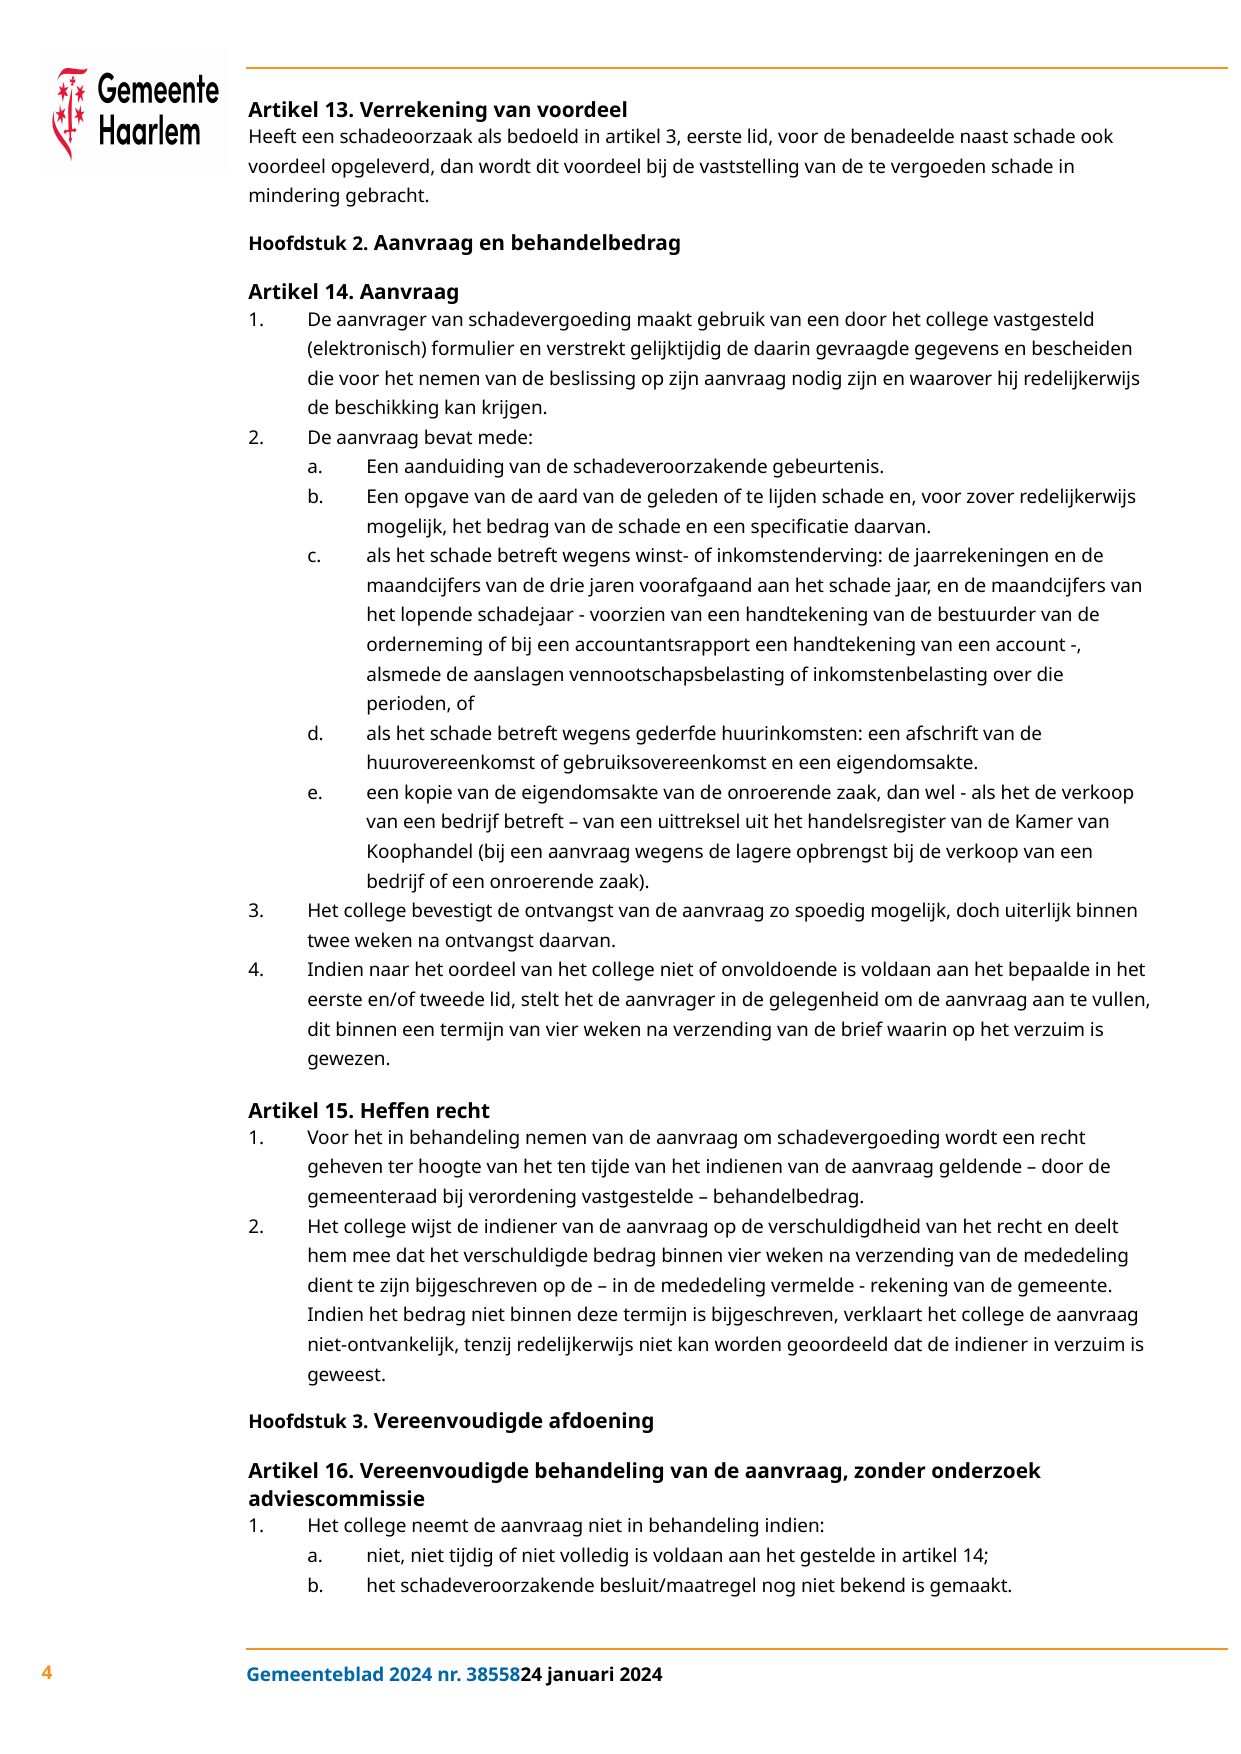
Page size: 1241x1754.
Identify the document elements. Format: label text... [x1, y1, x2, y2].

list De aanvraag bevat mede: [248, 424, 1152, 450]
list De aanvrager van schadevergoeding maakt gebruik van een door het college vastgesteld (elektronisch) formulier en verstrekt gelijktijdig de daarin gevraagde gegevens en bescheiden die voor het nemen van de beslissing op zijn aanvraag nodig zijn en waarover hij redelijkerwijs de beschikking kan krijgen. [248, 306, 1152, 420]
text Artikel 16. Vereenvoudigde behandeling van de aanvraag, zonder onderzoek adviescommissie [248, 1456, 1152, 1513]
list als het schade betreft wegens gederfde huurinkomsten: een afschrift van de huurovereenkomst of gebruiksovereenkomst en een eigendomsakte. [307, 720, 1152, 775]
list een kopie van de eigendomsakte van de onroerende zaak, dan wel - als het de verkoop van een bedrijf betreft – van een uittreksel uit het handelsregister van de Kamer van Koophandel (bij een aanvraag wegens de lagere opbrengst bij de verkoop van een bedrijf of een onroerende zaak). [307, 779, 1152, 893]
list Voor het in behandeling nemen van de aanvraag om schadevergoeding wordt een recht geheven ter hoogte van het ten tijde van het indienen van de aanvraag geldende – door de gemeenteraad bij verordening vastgestelde – behandelbedrag. [248, 1124, 1152, 1209]
list het schadeveroorzakende besluit/maatregel nog niet bekend is gemaakt. [307, 1572, 1152, 1597]
text Artikel 15. Heffen recht [248, 1096, 1152, 1124]
text Artikel 13. Verrekening van voordeel [248, 95, 1152, 123]
list Het college neemt de aanvraag niet in behandeling indien: [248, 1513, 1152, 1538]
text Hoofdstuk 3. Vereenvoudigde afdoening [248, 1406, 1152, 1435]
text Heeft een schadeoorzaak als bedoeld in artikel 3, eerste lid, voor de benadeelde naast schade ook voordeel opgeleverd, dan wordt dit voordeel bij de vaststelling van de te vergoeden schade in mindering gebracht. [248, 123, 1152, 208]
list Het college wijst de indiener van de aanvraag op de verschuldigdheid van het recht en deelt hem mee dat het verschuldigde bedrag binnen vier weken na verzending van de mededeling dient te zijn bijgeschreven op de – in de mededeling vermelde - rekening van de gemeente. Indien het bedrag niet binnen deze termijn is bijgeschreven, verklaart het college de aanvraag niet-ontvankelijk, tenzij redelijkerwijs niet kan worden geoordeeld dat de indiener in verzuim is geweest. [248, 1213, 1152, 1387]
list Een opgave van de aard van de geleden of te lijden schade en, voor zover redelijkerwijs mogelijk, het bedrag van de schade en een specificatie daarvan. [307, 483, 1152, 538]
text Hoofdstuk 2. Aanvraag en behandelbedrag [248, 228, 1152, 256]
picture [41, 47, 231, 172]
list Een aanduiding van de schadeveroorzakende gebeurtenis. [307, 454, 1152, 479]
text Artikel 14. Aanvraag [248, 277, 1152, 306]
list niet, niet tijdig of niet volledig is voldaan aan het gestelde in artikel 14; [307, 1542, 1152, 1568]
list Het college bevestigt de ontvangst van de aanvraag zo spoedig mogelijk, doch uiterlijk binnen twee weken na ontvangst daarvan. [248, 897, 1152, 953]
list Indien naar het oordeel van het college niet of onvoldoende is voldaan aan het bepaalde in het eerste en/of tweede lid, stelt het de aanvrager in de gelegenheid om de aanvraag aan te vullen, dit binnen een termijn van vier weken na verzending van de brief waarin op het verzuim is gewezen. [248, 957, 1152, 1071]
list als het schade betreft wegens winst- of inkomstenderving: de jaarrekeningen en de maandcijfers van de drie jaren voorafgaand aan het schade jaar, en de maandcijfers van het lopende schadejaar - voorzien van een handtekening van de bestuurder van de orderneming of bij een accountantsrapport een handtekening van een account -, alsmede de aanslagen vennootschapsbelasting of inkomstenbelasting over die perioden, of [307, 542, 1152, 716]
